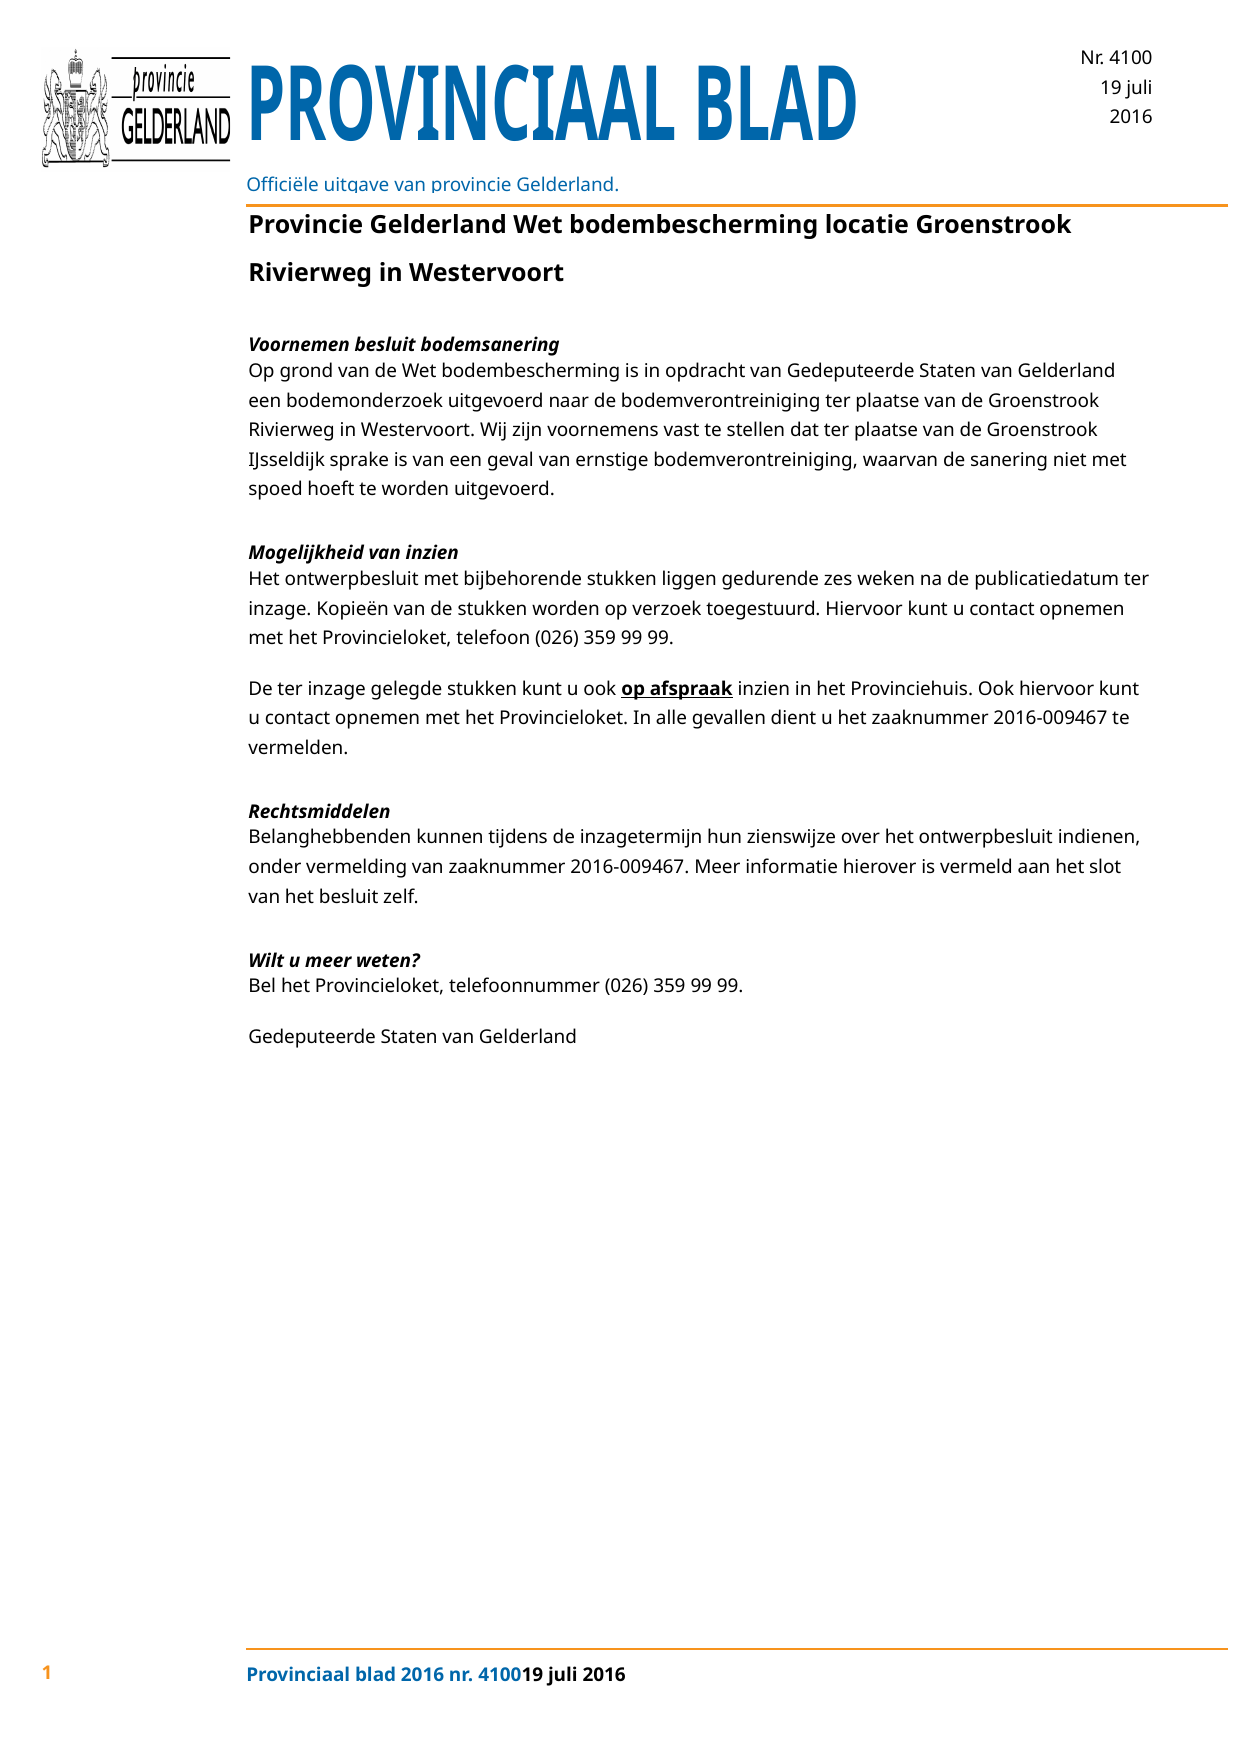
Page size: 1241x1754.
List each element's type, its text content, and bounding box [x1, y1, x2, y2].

text Het ontwerpbesluit met bijbehorende stukken liggen gedurende zes weken na de publicatiedatum ter inzage. Kopieën van de stukken worden op verzoek toegestuurd. Hiervoor kunt u contact opnemen met het Provincieloket, telefoon (026) 359 99 99. [248, 565, 1152, 650]
text Voornemen besluit bodemsanering [248, 331, 1152, 357]
text Gedeputeerde Staten van Gelderland [248, 1023, 1152, 1049]
text De ter inzage gelegde stukken kunt u ook op afspraak inzien in het Provinciehuis. Ook hiervoor kunt u contact opnemen met het Provincieloket. In alle gevallen dient u het zaaknummer 2016-009467 te vermelden. [248, 675, 1152, 760]
text Bel het Provincieloket, telefoonnummer (026) 359 99 99. [248, 972, 1152, 998]
text Wilt u meer weten? [248, 947, 1152, 972]
picture [41, 47, 231, 172]
text Rechtsmiddelen [248, 798, 1152, 824]
text Belanghebbenden kunnen tijdens de inzagetermijn hun zienswijze over het ontwerpbesluit indienen, onder vermelding van zaaknummer 2016-009467. Meer informatie hierover is vermeld aan het slot van het besluit zelf. [248, 824, 1152, 908]
text Op grond van de Wet bodembescherming is in opdracht van Gedeputeerde Staten van Gelderland een bodemonderzoek uitgevoerd naar de bodemverontreiniging ter plaatse van de Groenstrook Rivierweg in Westervoort. Wij zijn voornemens vast te stellen dat ter plaatse van de Groenstrook IJsseldijk sprake is van een geval van ernstige bodemverontreiniging, waarvan de sanering niet met spoed hoeft te worden uitgevoerd. [248, 357, 1152, 501]
text Mogelijkheid van inzien [248, 539, 1152, 565]
text Provincie Gelderland Wet bodembescherming locatie Groenstrook Rivierweg in Westervoort [248, 207, 1152, 288]
